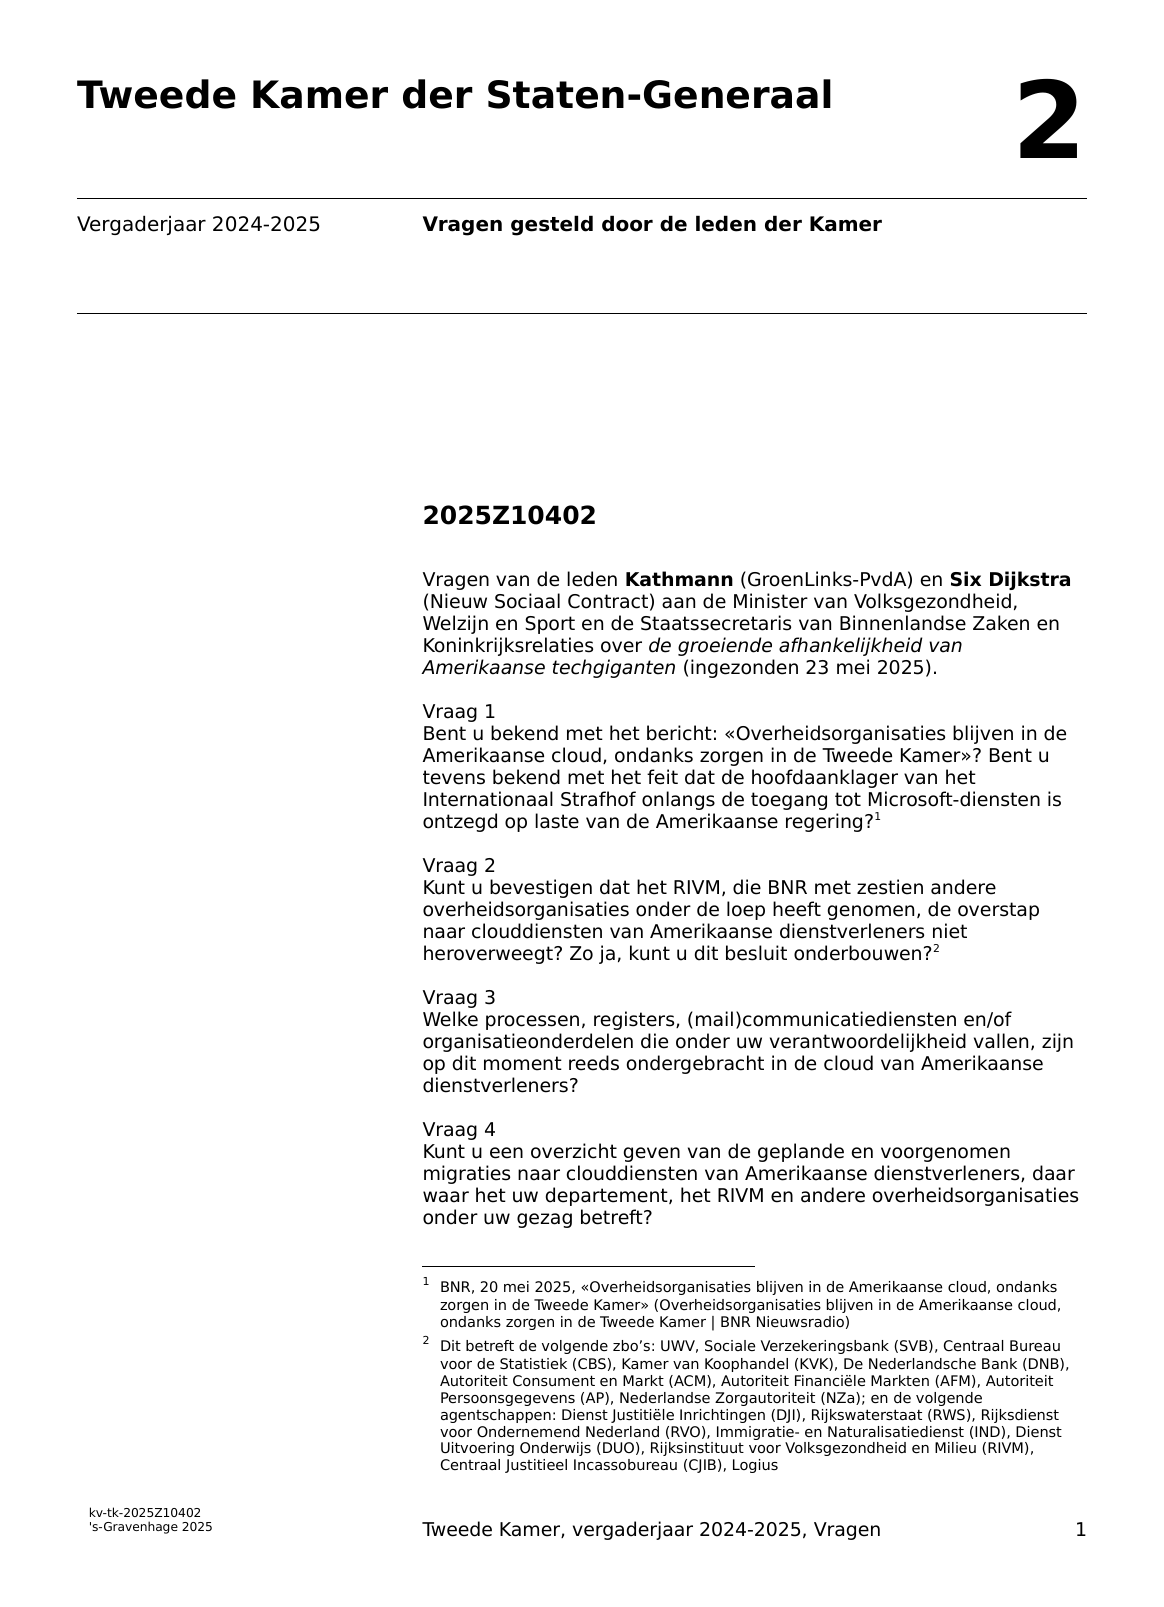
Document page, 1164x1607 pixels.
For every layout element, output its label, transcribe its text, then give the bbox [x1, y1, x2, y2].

table_cell Vragen gesteld door de leden der Kamer [422, 199, 1087, 313]
text Vragen van de leden Kathmann (GroenLinks-PvdA) en Six Dijkstra (Nieuw Sociaal Contract) aan de Minister van Volksgezondheid, Welzijn en Sport en de Staatssecretaris van Binnenlandse Zaken en Koninkrijksrelaties over de groeiende afhankelijkheid van Amerikaanse techgiganten (ingezonden 23 mei 2025). [422, 569, 1087, 679]
text Welke processen, registers, (mail)communicatiediensten en/of organisatieonderdelen die onder uw verantwoordelijkheid vallen, zijn op dit moment reeds ondergebracht in de cloud van Amerikaanse dienstverleners? [422, 1009, 1087, 1097]
table_header 2 [886, 59, 1087, 198]
text kv-tk-2025Z10402 [88, 1506, 323, 1520]
text Vraag 1 [422, 701, 1087, 723]
text Vraag 2 [422, 855, 1087, 877]
table_cell Vergaderjaar 2024-2025 [77, 199, 422, 313]
text Vraag 4 [422, 1119, 1087, 1141]
text Kunt u bevestigen dat het RIVM, die BNR met zestien andere overheidsorganisaties onder de loep heeft genomen, de overstap naar clouddiensten van Amerikaanse dienstverleners niet heroverweegt? Zo ja, kunt u dit besluit onderbouwen? [422, 877, 1087, 965]
text 2025Z10402 [422, 501, 1087, 531]
table_header Tweede Kamer der Staten-Generaal [77, 59, 886, 198]
text Kunt u een overzicht geven van de geplande en voorgenomen migraties naar clouddiensten van Amerikaanse dienstverleners, daar waar het uw departement, het RIVM en andere overheidsorganisaties onder uw gezag betreft? [422, 1141, 1087, 1229]
text Dit betreft de volgende zbo’s: UWV, Sociale Verzekeringsbank (SVB), Centraal Bureau voor de Statistiek (CBS), Kamer van Koophandel (KVK), De Nederlandsche Bank (DNB), Autoriteit Consument en Markt (ACM), Autoriteit Financiële Markten (AFM), Autoriteit Persoonsgegevens (AP), Nederlandse Zorgautoriteit (NZa); en de volgende agentschappen: Dienst Justitiële Inrichtingen (DJI), Rijkswaterstaat (RWS), Rijksdienst voor Ondernemend Nederland (RVO), Immigratie- en Naturalisatiedienst (IND), Dienst Uitvoering Onderwijs (DUO), Rijksinstituut voor Volksgezondheid en Milieu (RIVM), Centraal Justitieel Incassobureau (CJIB), Logius [422, 1334, 1087, 1474]
text 's-Gravenhage 2025 [88, 1520, 323, 1534]
text BNR, 20 mei 2025, «Overheidsorganisaties blijven in de Amerikaanse cloud, ondanks zorgen in de Tweede Kamer» (Overheidsorganisaties blijven in de Amerikaanse cloud, ondanks zorgen in de Tweede Kamer | BNR Nieuwsradio) [422, 1275, 1087, 1331]
text Vraag 3 [422, 987, 1087, 1009]
text Bent u bekend met het bericht: «Overheidsorganisaties blijven in de Amerikaanse cloud, ondanks zorgen in de Tweede Kamer»? Bent u tevens bekend met het feit dat de hoofdaanklager van het Internationaal Strafhof onlangs de toegang tot Microsoft-diensten is ontzegd op laste van de Amerikaanse regering? [422, 723, 1087, 833]
